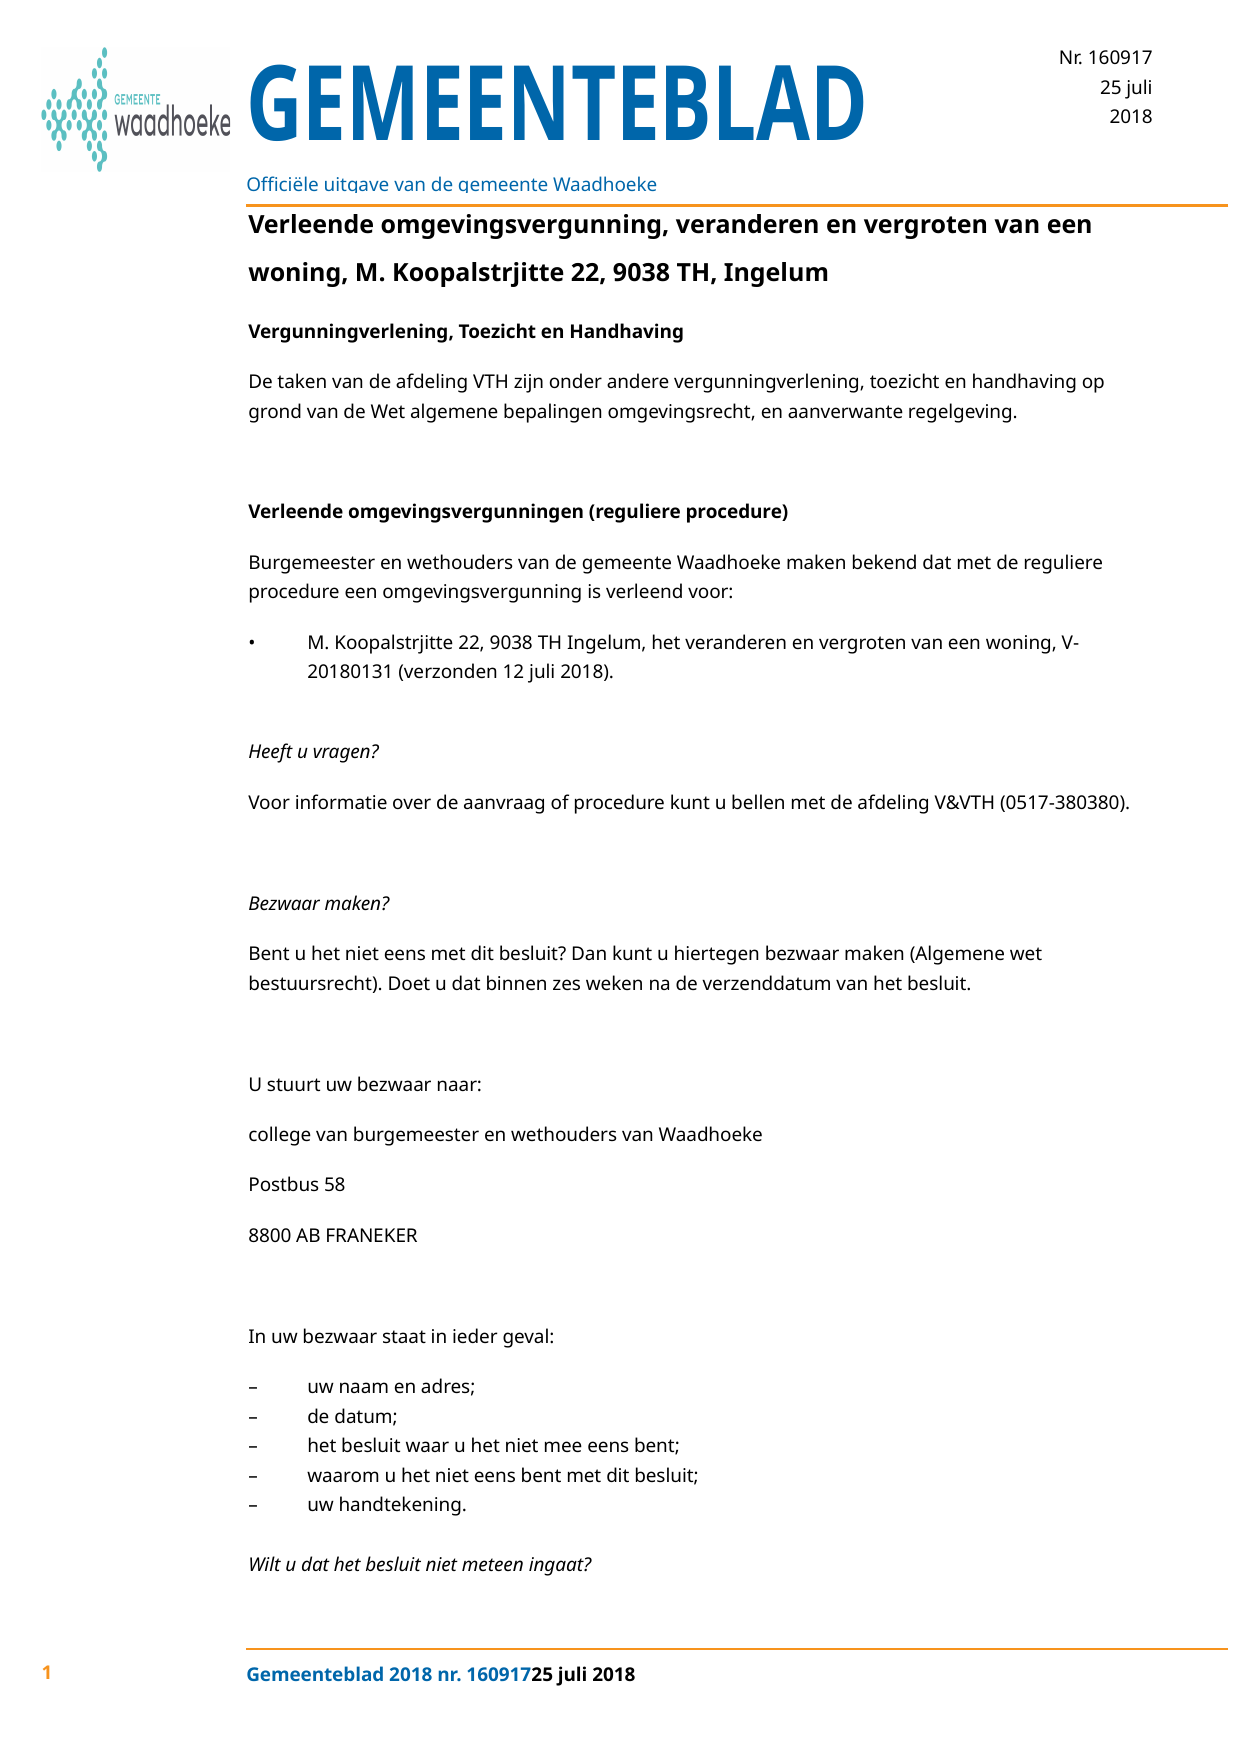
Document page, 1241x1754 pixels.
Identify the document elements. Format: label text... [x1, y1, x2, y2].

text 8800 AB FRANEKER [248, 1222, 1152, 1248]
text Verleende omgevingsvergunning, veranderen en vergroten van een woning, M. Koopalstrjitte 22, 9038 TH, Ingelum [248, 207, 1152, 288]
text college van burgemeester en wethouders van Waadhoeke [248, 1121, 1152, 1147]
list het besluit waar u het niet mee eens bent; [248, 1432, 1152, 1458]
picture [41, 47, 231, 172]
list waarom u het niet eens bent met dit besluit; [248, 1462, 1152, 1488]
text Burgemeester en wethouders van de gemeente Waadhoeke maken bekend dat met de reguliere procedure een omgevingsvergunning is verleend voor: [248, 549, 1152, 604]
text Bent u het niet eens met dit besluit? Dan kunt u hiertegen bezwaar maken (Algemene wet bestuursrecht). Doet u dat binnen zes weken na de verzenddatum van het besluit. [248, 940, 1152, 996]
text Postbus 58 [248, 1172, 1152, 1197]
text Heeft u vragen? [248, 739, 1152, 764]
text Wilt u dat het besluit niet meteen ingaat? [248, 1551, 1152, 1577]
text De taken van de afdeling VTH zijn onder andere vergunningverlening, toezicht en handhaving op grond van de Wet algemene bepalingen omgevingsrecht, en aanverwante regelgeving. [248, 368, 1152, 424]
list de datum; [248, 1403, 1152, 1429]
text U stuurt uw bezwaar naar: [248, 1071, 1152, 1097]
list uw handtekening. [248, 1492, 1152, 1517]
list uw naam en adres; [248, 1373, 1152, 1399]
text Bezwaar maken? [248, 890, 1152, 916]
text Verleende omgevingsvergunningen (reguliere procedure) [248, 499, 1152, 524]
text In uw bezwaar staat in ieder geval: [248, 1323, 1152, 1349]
text Voor informatie over de aanvraag of procedure kunt u bellen met de afdeling V&VTH (0517-380380). [248, 789, 1152, 815]
list M. Koopalstrjitte 22, 9038 TH Ingelum, het veranderen en vergroten van een woning, V-20180131 (verzonden 12 juli 2018). [248, 629, 1152, 684]
text Vergunningverlening, Toezicht en Handhaving [248, 318, 1152, 344]
